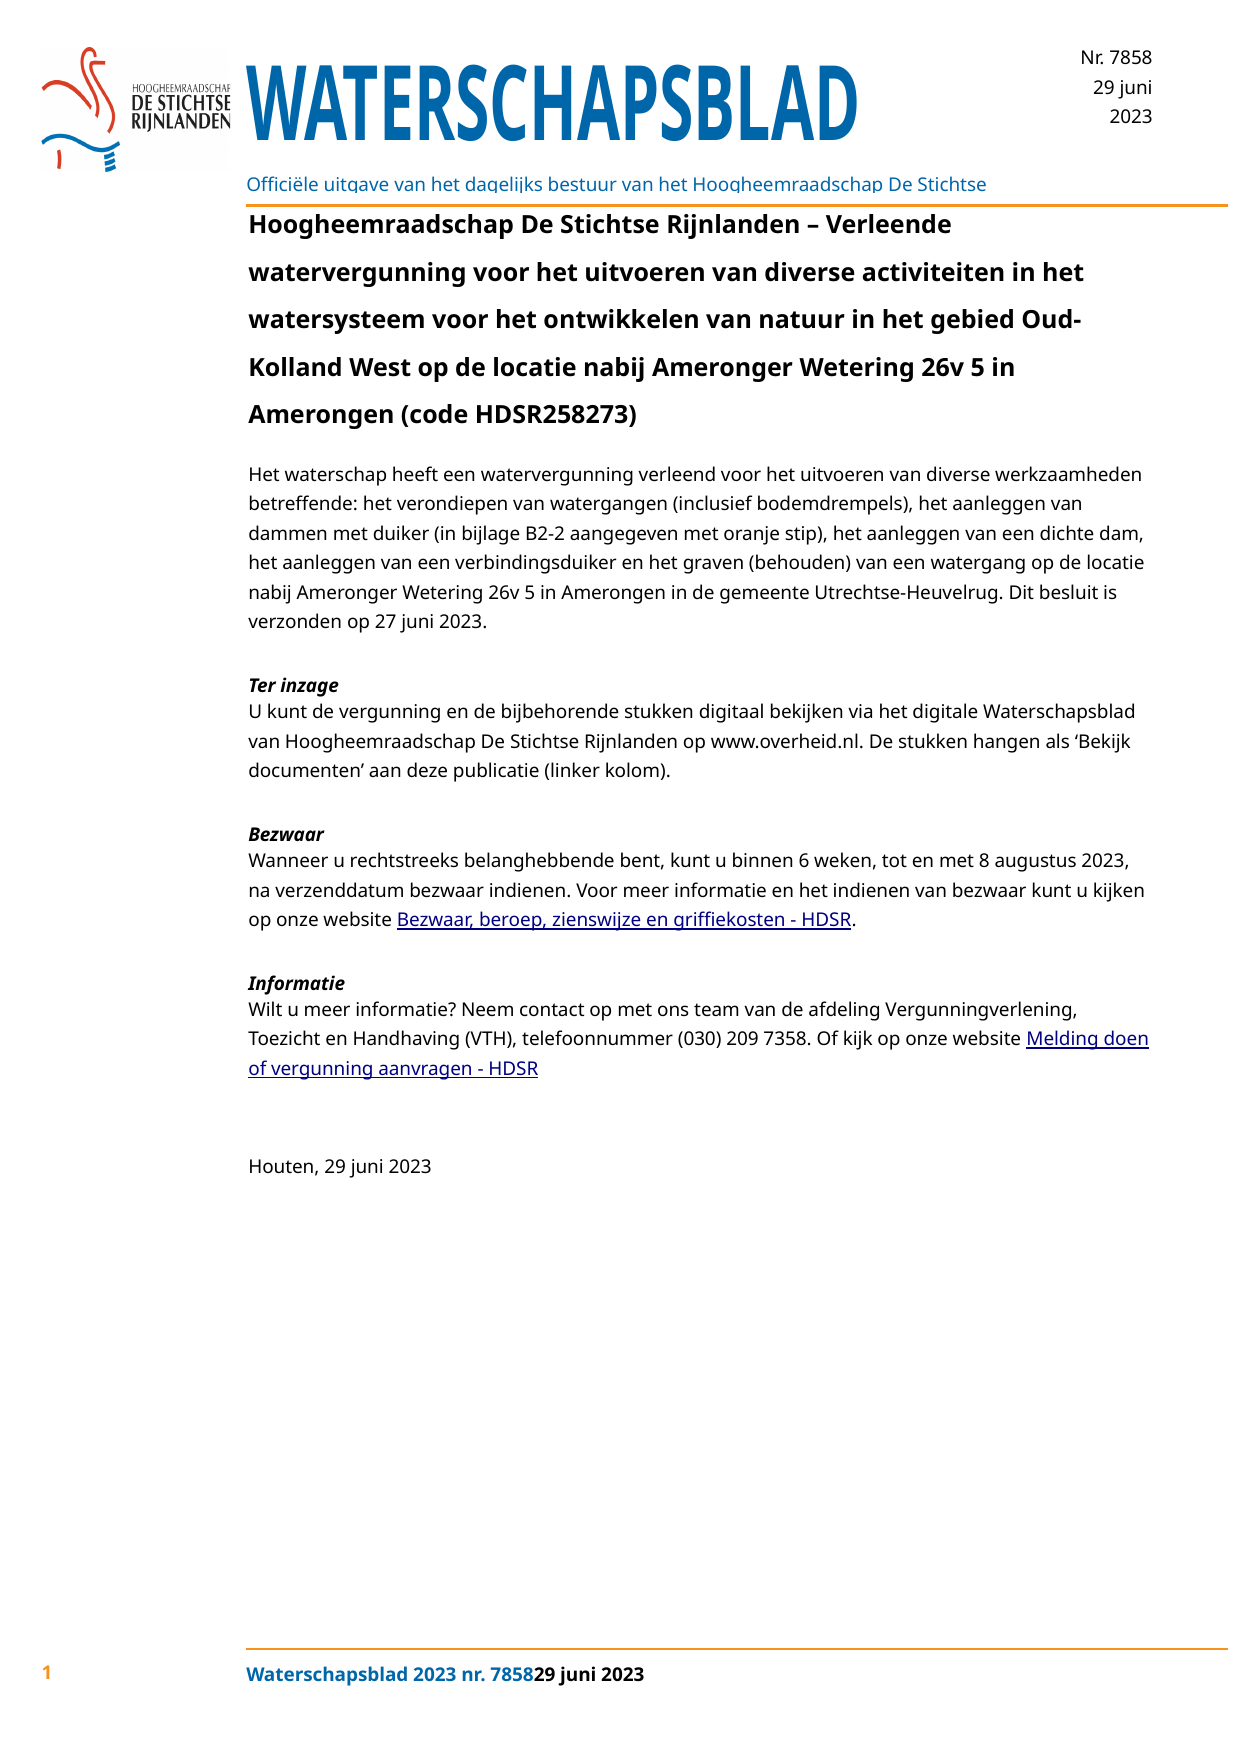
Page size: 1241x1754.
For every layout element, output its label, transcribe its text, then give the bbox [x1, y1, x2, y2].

text U kunt de vergunning en de bijbehorende stukken digitaal bekijken via het digitale Waterschapsblad van Hoogheemraadschap De Stichtse Rijnlanden op www.overheid.nl. De stukken hangen als ‘Bekijk documenten’ aan deze publicatie (linker kolom). [248, 698, 1152, 783]
text Het waterschap heeft een watervergunning verleend voor het uitvoeren van diverse werkzaamheden betreffende: het verondiepen van watergangen (inclusief bodemdrempels), het aanleggen van dammen met duiker (in bijlage B2-2 aangegeven met oranje stip), het aanleggen van een dichte dam, het aanleggen van een verbindingsduiker en het graven (behouden) van een watergang op de locatie nabij Ameronger Wetering 26v 5 in Amerongen in de gemeente Utrechtse-Heuvelrug. Dit besluit is verzonden op 27 juni 2023. [248, 461, 1152, 634]
picture [41, 47, 231, 172]
text Informatie [248, 970, 1152, 996]
text Wanneer u rechtstreeks belanghebbende bent, kunt u binnen 6 weken, tot en met 8 augustus 2023, na verzenddatum bezwaar indienen. Voor meer informatie en het indienen van bezwaar kunt u kijken op onze website Bezwaar, beroep, zienswijze en griffiekosten - HDSR. [248, 847, 1152, 932]
text Ter inzage [248, 673, 1152, 698]
text Houten, 29 juni 2023 [248, 1153, 1152, 1179]
text Wilt u meer informatie? Neem contact op met ons team van de afdeling Vergunningverlening, Toezicht en Handhaving (VTH), telefoonnummer (030) 209 7358. Of kijk op onze website Melding doen of vergunning aanvragen - HDSR [248, 996, 1152, 1081]
text Hoogheemraadschap De Stichtse Rijnlanden – Verleende watervergunning voor het uitvoeren van diverse activiteiten in het watersysteem voor het ontwikkelen van natuur in het gebied Oud-Kolland West op de locatie nabij Ameronger Wetering 26v 5 in Amerongen (code HDSR258273) [248, 207, 1152, 431]
text Bezwaar [248, 821, 1152, 847]
